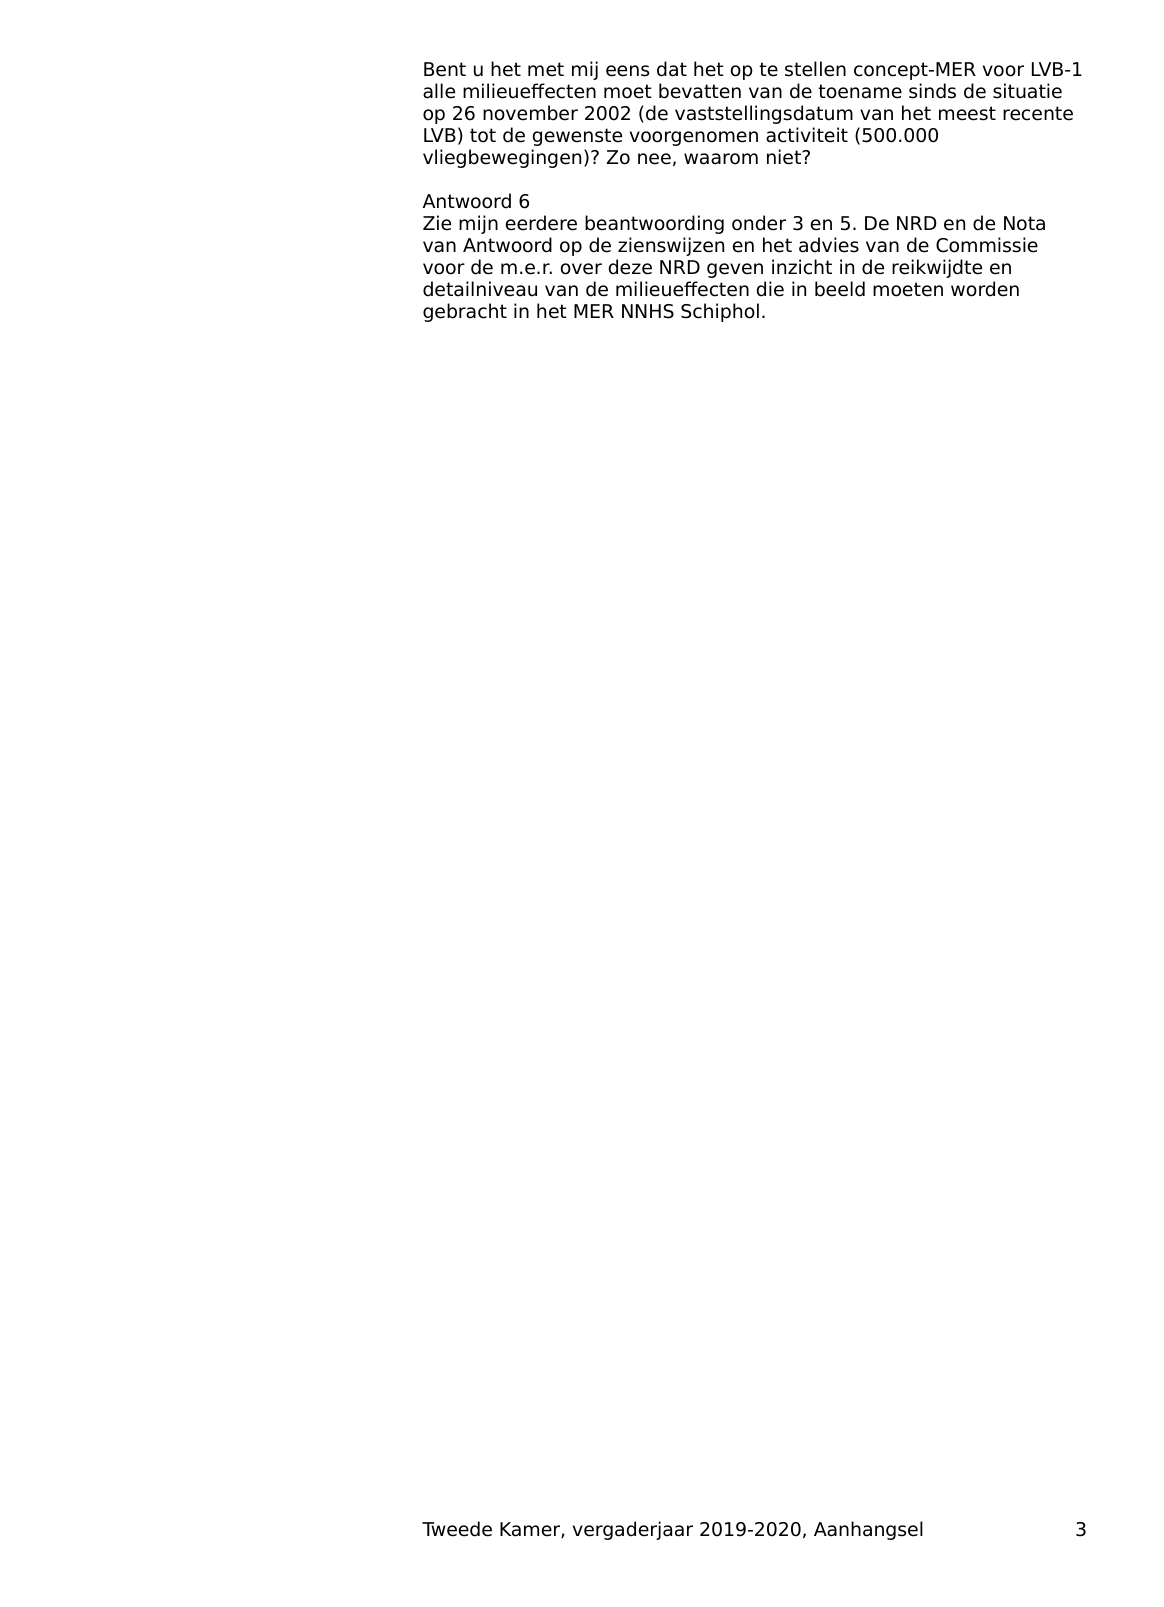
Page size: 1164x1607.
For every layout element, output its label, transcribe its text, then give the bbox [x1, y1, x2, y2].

text Bent u het met mij eens dat het op te stellen concept-MER voor LVB-1 alle milieueffecten moet bevatten van de toename sinds de situatie op 26 november 2002 (de vaststellingsdatum van het meest recente LVB) tot de gewenste voorgenomen activiteit (500.000 vliegbewegingen)? Zo nee, waarom niet? [422, 59, 1087, 169]
text Antwoord 6 [422, 191, 1087, 213]
text Zie mijn eerdere beantwoording onder 3 en 5. De NRD en de Nota van Antwoord op de zienswijzen en het advies van de Commissie voor de m.e.r. over deze NRD geven inzicht in de reikwijdte en detailniveau van de milieueffecten die in beeld moeten worden gebracht in het MER NNHS Schiphol. [422, 213, 1087, 323]
